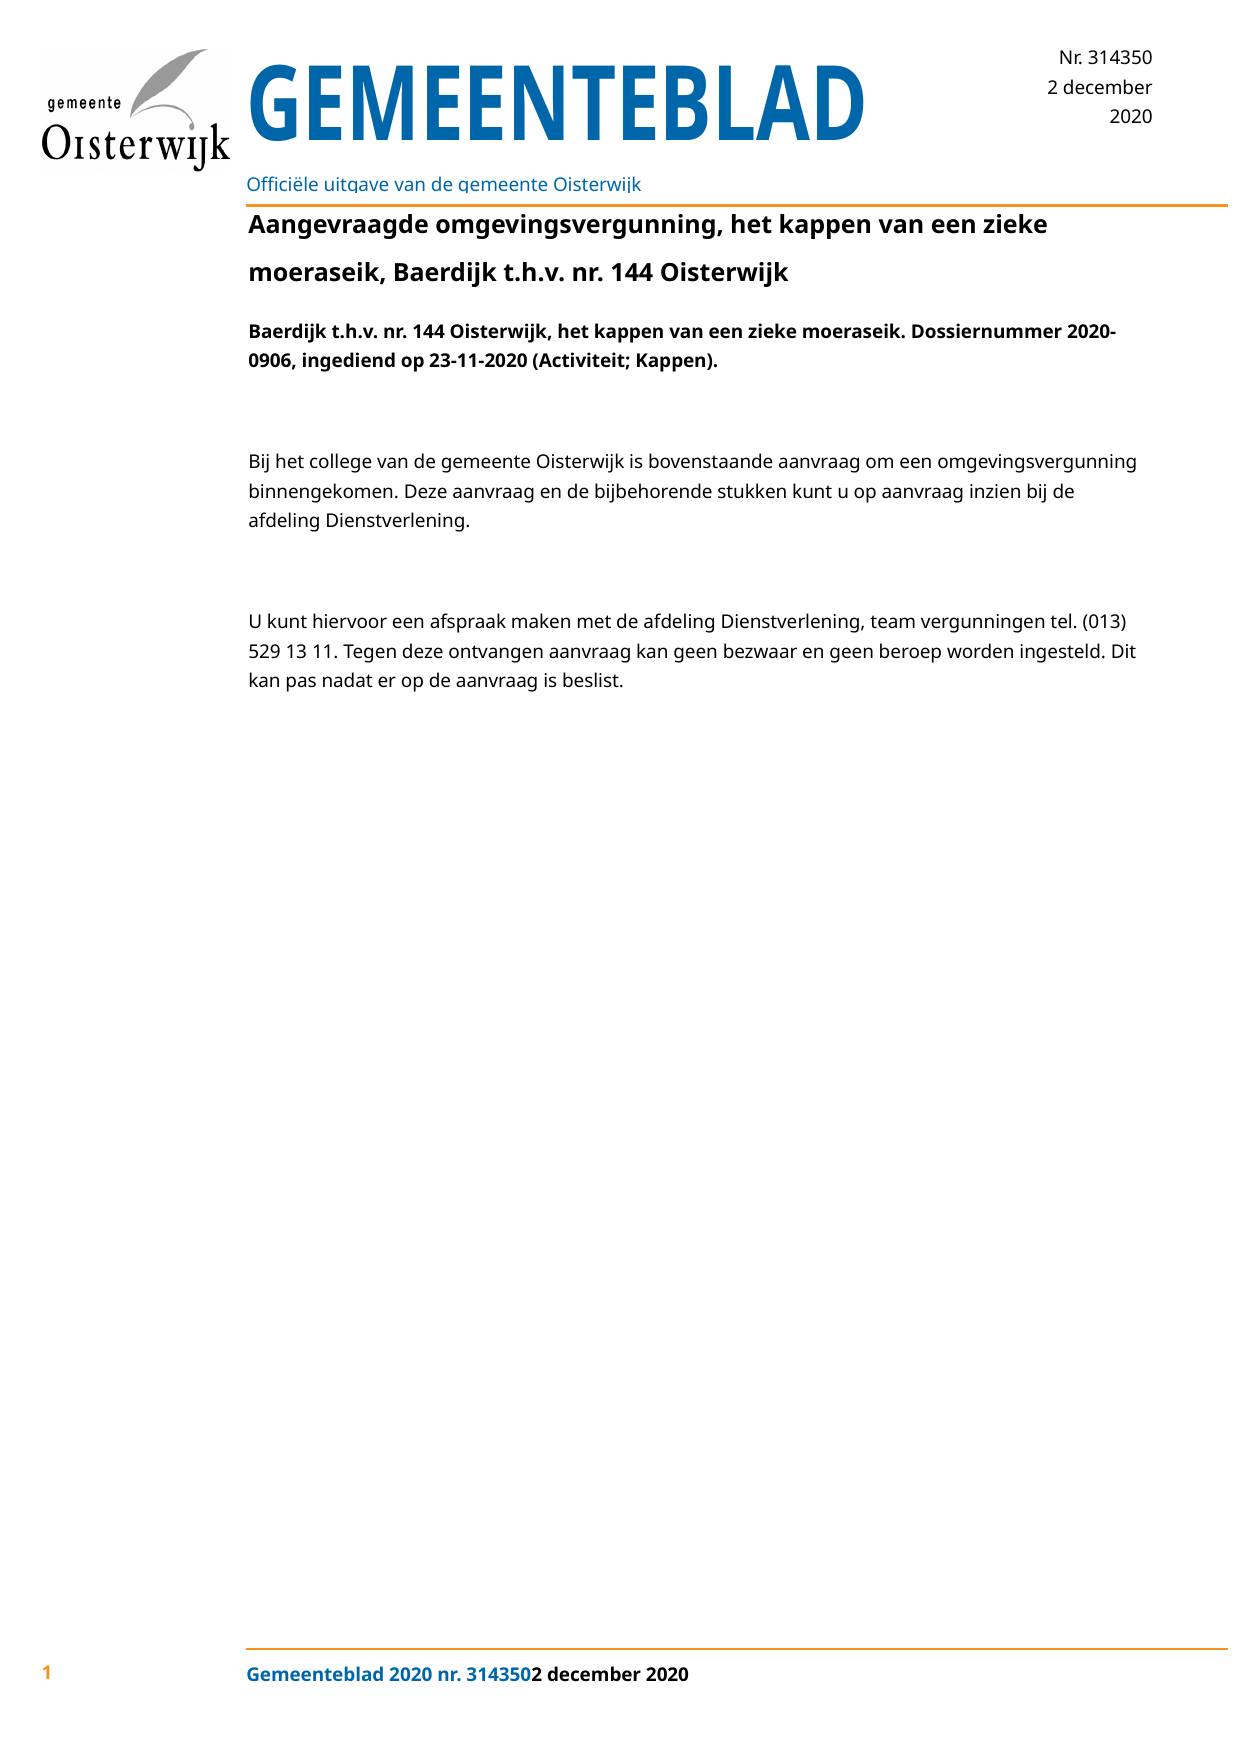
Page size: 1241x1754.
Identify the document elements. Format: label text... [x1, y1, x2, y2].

text Bij het college van de gemeente Oisterwijk is bovenstaande aanvraag om een omgevingsvergunning binnengekomen. Deze aanvraag en de bijbehorende stukken kunt u op aanvraag inzien bij de afdeling Dienstverlening. [248, 448, 1152, 533]
text Baerdijk t.h.v. nr. 144 Oisterwijk, het kappen van een zieke moeraseik. Dossiernummer 2020-0906, ingediend op 23-11-2020 (Activiteit; Kappen). [248, 318, 1152, 373]
picture [41, 47, 231, 172]
text U kunt hiervoor een afspraak maken met de afdeling Dienstverlening, team vergunningen tel. (013) 529 13 11. Tegen deze ontvangen aanvraag kan geen bezwaar en geen beroep worden ingesteld. Dit kan pas nadat er op de aanvraag is beslist. [248, 608, 1152, 693]
text Aangevraagde omgevingsvergunning, het kappen van een zieke moeraseik, Baerdijk t.h.v. nr. 144 Oisterwijk [248, 207, 1152, 288]
